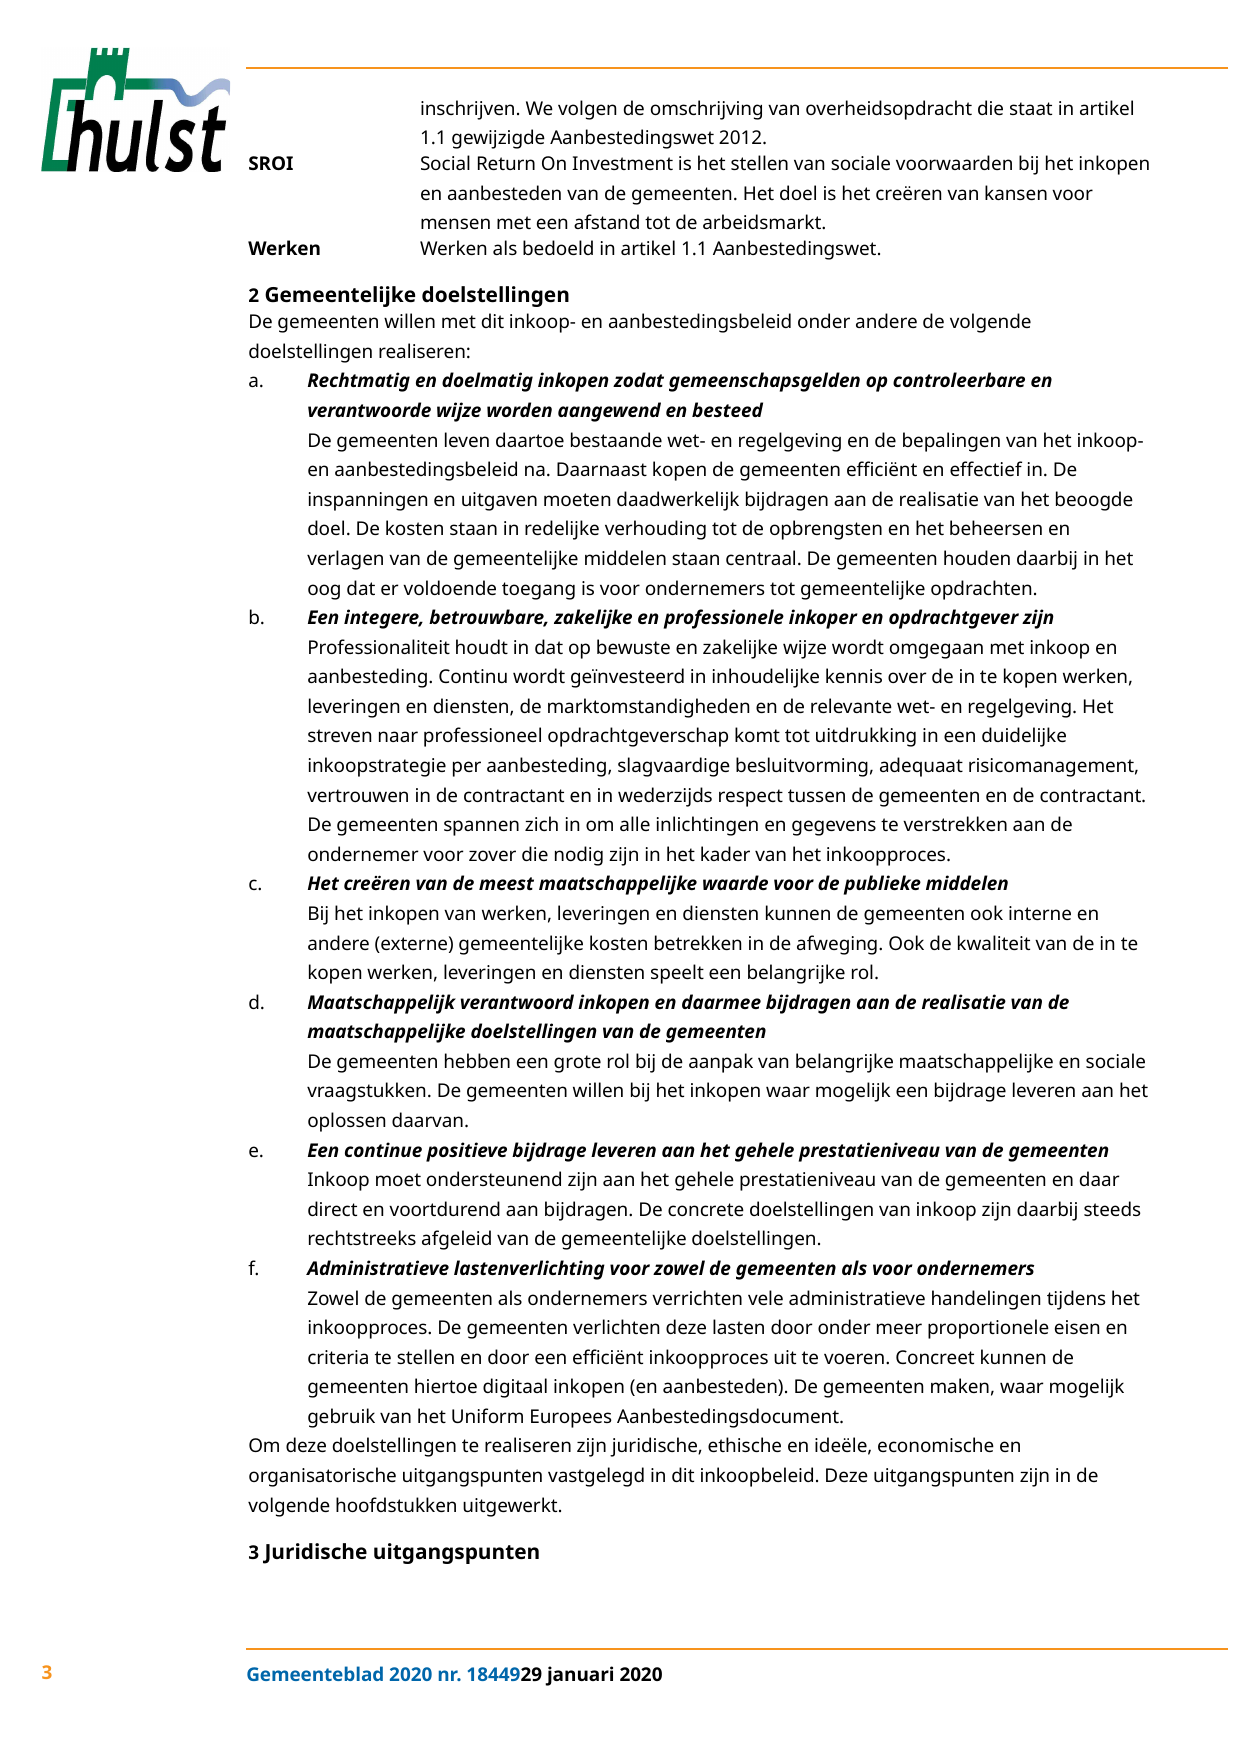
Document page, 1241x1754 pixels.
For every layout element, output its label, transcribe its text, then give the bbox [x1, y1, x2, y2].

list Een continue positieve bijdrage leveren aan het gehele prestatieniveau van de gemeenten [248, 1137, 1152, 1162]
picture [41, 47, 231, 172]
list Bij het inkopen van werken, leveringen en diensten kunnen de gemeenten ook interne en andere (externe) gemeentelijke kosten betrekken in de afweging. Ook de kwaliteit van de in te kopen werken, leveringen en diensten speelt een belangrijke rol. [248, 900, 1152, 985]
text 3 Juridische uitgangspunten [248, 1537, 1152, 1566]
text Om deze doelstellingen te realiseren zijn juridische, ethische en ideële, economische en organisatorische uitgangspunten vastgelegd in dit inkoopbeleid. Deze uitgangspunten zijn in de volgende hoofdstukken uitgewerkt. [248, 1433, 1152, 1517]
table_cell [248, 95, 420, 150]
list De gemeenten hebben een grote rol bij de aanpak van belangrijke maatschappelijke en sociale vraagstukken. De gemeenten willen bij het inkopen waar mogelijk een bijdrage leveren aan het oplossen daarvan. [248, 1048, 1152, 1133]
list Administratieve lastenverlichting voor zowel de gemeenten als voor ondernemers [248, 1255, 1152, 1281]
table_cell SROI [248, 150, 420, 235]
list Het creëren van de meest maatschappelijke waarde voor de publieke middelen [248, 871, 1152, 896]
list Zowel de gemeenten als ondernemers verrichten vele administratieve handelingen tijdens het inkoopproces. De gemeenten verlichten deze lasten door onder meer proportionele eisen en criteria te stellen en door een efficiënt inkoopproces uit te voeren. Concreet kunnen de gemeenten hiertoe digitaal inkopen (en aanbesteden). De gemeenten maken, waar mogelijk gebruik van het Uniform Europees Aanbestedingsdocument. [248, 1285, 1152, 1429]
table_cell Werken als bedoeld in artikel 1.1 Aanbestedingswet. [420, 235, 1152, 261]
text De gemeenten willen met dit inkoop- en aanbestedingsbeleid onder andere de volgende doelstellingen realiseren: [248, 308, 1152, 364]
list De gemeenten leven daartoe bestaande wet- en regelgeving en de bepalingen van het inkoop- en aanbestedingsbeleid na. Daarnaast kopen de gemeenten efficiënt en effectief in. De inspanningen en uitgaven moeten daadwerkelijk bijdragen aan de realisatie van het beoogde doel. De kosten staan in redelijke verhouding tot de opbrengsten en het beheersen en verlagen van de gemeentelijke middelen staan centraal. De gemeenten houden daarbij in het oog dat er voldoende toegang is voor ondernemers tot gemeentelijke opdrachten. [248, 427, 1152, 600]
table_cell Social Return On Investment is het stellen van sociale voorwaarden bij het inkopen en aanbesteden van de gemeenten. Het doel is het creëren van kansen voor mensen met een afstand tot de arbeidsmarkt. [420, 150, 1152, 235]
list Inkoop moet ondersteunend zijn aan het gehele prestatieniveau van de gemeenten en daar direct en voortdurend aan bijdragen. De concrete doelstellingen van inkoop zijn daarbij steeds rechtstreeks afgeleid van de gemeentelijke doelstellingen. [248, 1166, 1152, 1251]
table_cell inschrijven. We volgen de omschrijving van overheidsopdracht die staat in artikel 1.1 gewijzigde Aanbestedingswet 2012. [420, 95, 1152, 150]
list Rechtmatig en doelmatig inkopen zodat gemeenschapsgelden op controleerbare en verantwoorde wijze worden aangewend en besteed [248, 368, 1152, 423]
list Een integere, betrouwbare, zakelijke en professionele inkoper en opdrachtgever zijn [248, 604, 1152, 630]
text 2 Gemeentelijke doelstellingen [248, 280, 1152, 308]
list Professionaliteit houdt in dat op bewuste en zakelijke wijze wordt omgegaan met inkoop en aanbesteding. Continu wordt geïnvesteerd in inhoudelijke kennis over de in te kopen werken, leveringen en diensten, de marktomstandigheden en de relevante wet- en regelgeving. Het streven naar professioneel opdrachtgeverschap komt tot uitdrukking in een duidelijke inkoopstrategie per aanbesteding, slagvaardige besluitvorming, adequaat risicomanagement, vertrouwen in de contractant en in wederzijds respect tussen de gemeenten en de contractant. De gemeenten spannen zich in om alle inlichtingen en gegevens te verstrekken aan de ondernemer voor zover die nodig zijn in het kader van het inkoopproces. [248, 634, 1152, 867]
table_cell Werken [248, 235, 420, 261]
list Maatschappelijk verantwoord inkopen en daarmee bijdragen aan de realisatie van de maatschappelijke doelstellingen van de gemeenten [248, 989, 1152, 1044]
